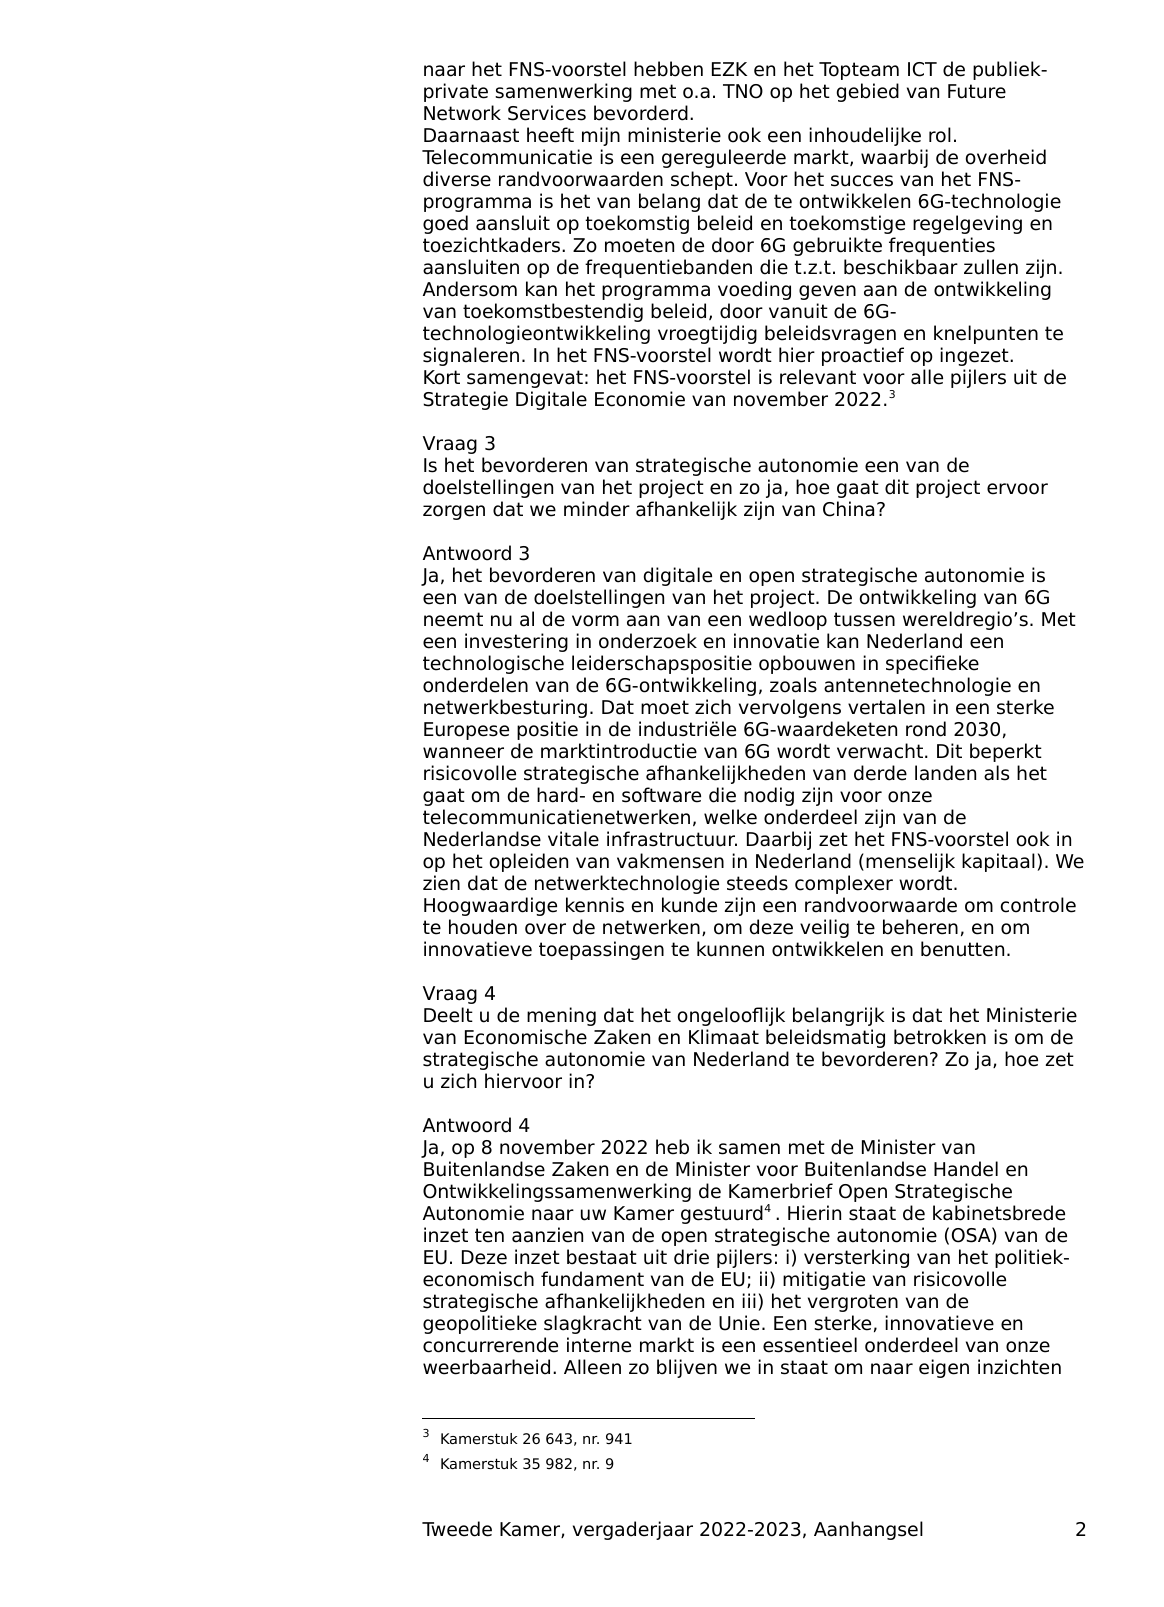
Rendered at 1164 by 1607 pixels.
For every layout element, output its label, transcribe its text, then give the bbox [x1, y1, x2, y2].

text Vraag 3 [422, 433, 1087, 455]
text Ja, op 8 november 2022 heb ik samen met de Minister van Buitenlandse Zaken en de Minister voor Buitenlandse Handel en Ontwikkelingssamenwerking de Kamerbrief Open Strategische Autonomie naar uw Kamer gestuurd. Hierin staat de kabinetsbrede inzet ten aanzien van de open strategische autonomie (OSA) van de EU. Deze inzet bestaat uit drie pijlers: i) versterking van het politiek-economisch fundament van de EU; ii) mitigatie van risicovolle strategische afhankelijkheden en iii) het vergroten van de geopolitieke slagkracht van de Unie. Een sterke, innovatieve en concurrerende interne markt is een essentieel onderdeel van onze weerbaarheid. Alleen zo blijven we in staat om naar eigen inzichten [422, 1137, 1087, 1379]
text Kamerstuk 26 643, nr. 941 [422, 1427, 1087, 1449]
text Antwoord 3 [422, 543, 1087, 565]
text naar het FNS-voorstel hebben EZK en het Topteam ICT de publiek-private samenwerking met o.a. TNO op het gebied van Future Network Services bevorderd. [422, 59, 1087, 125]
text Kamerstuk 35 982, nr. 9 [422, 1452, 1087, 1474]
text Deelt u de mening dat het ongelooflijk belangrijk is dat het Ministerie van Economische Zaken en Klimaat beleidsmatig betrokken is om de strategische autonomie van Nederland te bevorderen? Zo ja, hoe zet u zich hiervoor in? [422, 1005, 1087, 1093]
text Is het bevorderen van strategische autonomie een van de doelstellingen van het project en zo ja, hoe gaat dit project ervoor zorgen dat we minder afhankelijk zijn van China? [422, 455, 1087, 521]
text Kort samengevat: het FNS-voorstel is relevant voor alle pijlers uit de Strategie Digitale Economie van november 2022. [422, 367, 1087, 411]
text Ja, het bevorderen van digitale en open strategische autonomie is een van de doelstellingen van het project. De ontwikkeling van 6G neemt nu al de vorm aan van een wedloop tussen wereldregio’s. Met een investering in onderzoek en innovatie kan Nederland een technologische leiderschapspositie opbouwen in specifieke onderdelen van de 6G-ontwikkeling, zoals antennetechnologie en netwerkbesturing. Dat moet zich vervolgens vertalen in een sterke Europese positie in de industriële 6G-waardeketen rond 2030, wanneer de marktintroductie van 6G wordt verwacht. Dit beperkt risicovolle strategische afhankelijkheden van derde landen als het gaat om de hard- en software die nodig zijn voor onze telecommunicatienetwerken, welke onderdeel zijn van de Nederlandse vitale infrastructuur. Daarbij zet het FNS-voorstel ook in op het opleiden van vakmensen in Nederland (menselijk kapitaal). We zien dat de netwerktechnologie steeds complexer wordt. Hoogwaardige kennis en kunde zijn een randvoorwaarde om controle te houden over de netwerken, om deze veilig te beheren, en om innovatieve toepassingen te kunnen ontwikkelen en benutten. [422, 565, 1087, 961]
text Daarnaast heeft mijn ministerie ook een inhoudelijke rol. Telecommunicatie is een gereguleerde markt, waarbij de overheid diverse randvoorwaarden schept. Voor het succes van het FNS-programma is het van belang dat de te ontwikkelen 6G-technologie goed aansluit op toekomstig beleid en toekomstige regelgeving en toezichtkaders. Zo moeten de door 6G gebruikte frequenties aansluiten op de frequentiebanden die t.z.t. beschikbaar zullen zijn. Andersom kan het programma voeding geven aan de ontwikkeling van toekomstbestendig beleid, door vanuit de 6G-technologieontwikkeling vroegtijdig beleidsvragen en knelpunten te signaleren. In het FNS-voorstel wordt hier proactief op ingezet. [422, 125, 1087, 367]
text Antwoord 4 [422, 1115, 1087, 1137]
text Vraag 4 [422, 983, 1087, 1005]
